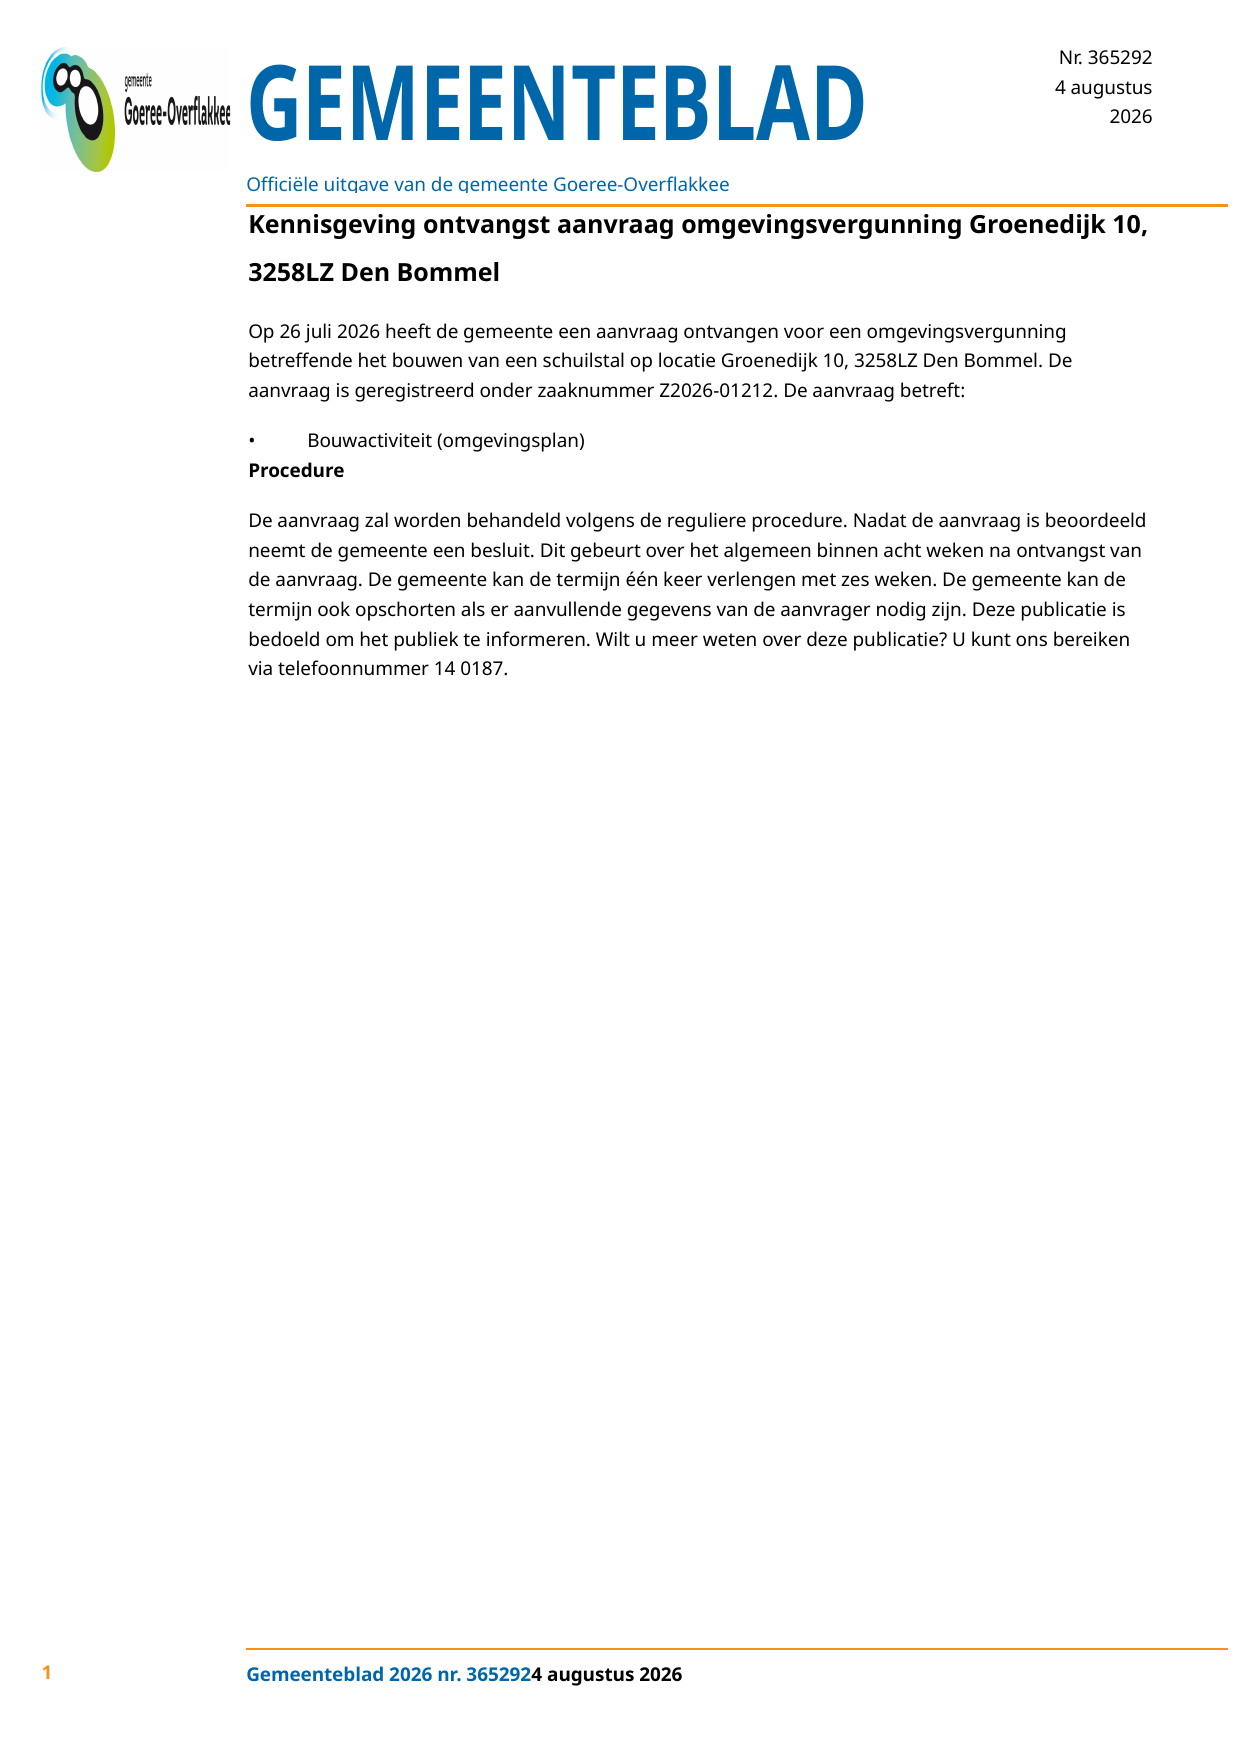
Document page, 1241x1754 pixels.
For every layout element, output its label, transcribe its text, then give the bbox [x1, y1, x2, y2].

text Op 26 juli 2026 heeft de gemeente een aanvraag ontvangen voor een omgevingsvergunning betreffende het bouwen van een schuilstal op locatie Groenedijk 10, 3258LZ Den Bommel. De aanvraag is geregistreerd onder zaaknummer Z2026-01212. De aanvraag betreft: [248, 318, 1152, 403]
text De aanvraag zal worden behandeld volgens de reguliere procedure. Nadat de aanvraag is beoordeeld neemt de gemeente een besluit. Dit gebeurt over het algemeen binnen acht weken na ontvangst van de aanvraag. De gemeente kan de termijn één keer verlengen met zes weken. De gemeente kan de termijn ook opschorten als er aanvullende gegevens van de aanvrager nodig zijn. Deze publicatie is bedoeld om het publiek te informeren. Wilt u meer weten over deze publicatie? U kunt ons bereiken via telefoonnummer 14 0187. [248, 507, 1152, 681]
text Procedure [248, 457, 1152, 483]
picture [41, 47, 231, 172]
list Bouwactiviteit (omgevingsplan) [248, 427, 1152, 453]
text Kennisgeving ontvangst aanvraag omgevingsvergunning Groenedijk 10, 3258LZ Den Bommel [248, 207, 1152, 288]
